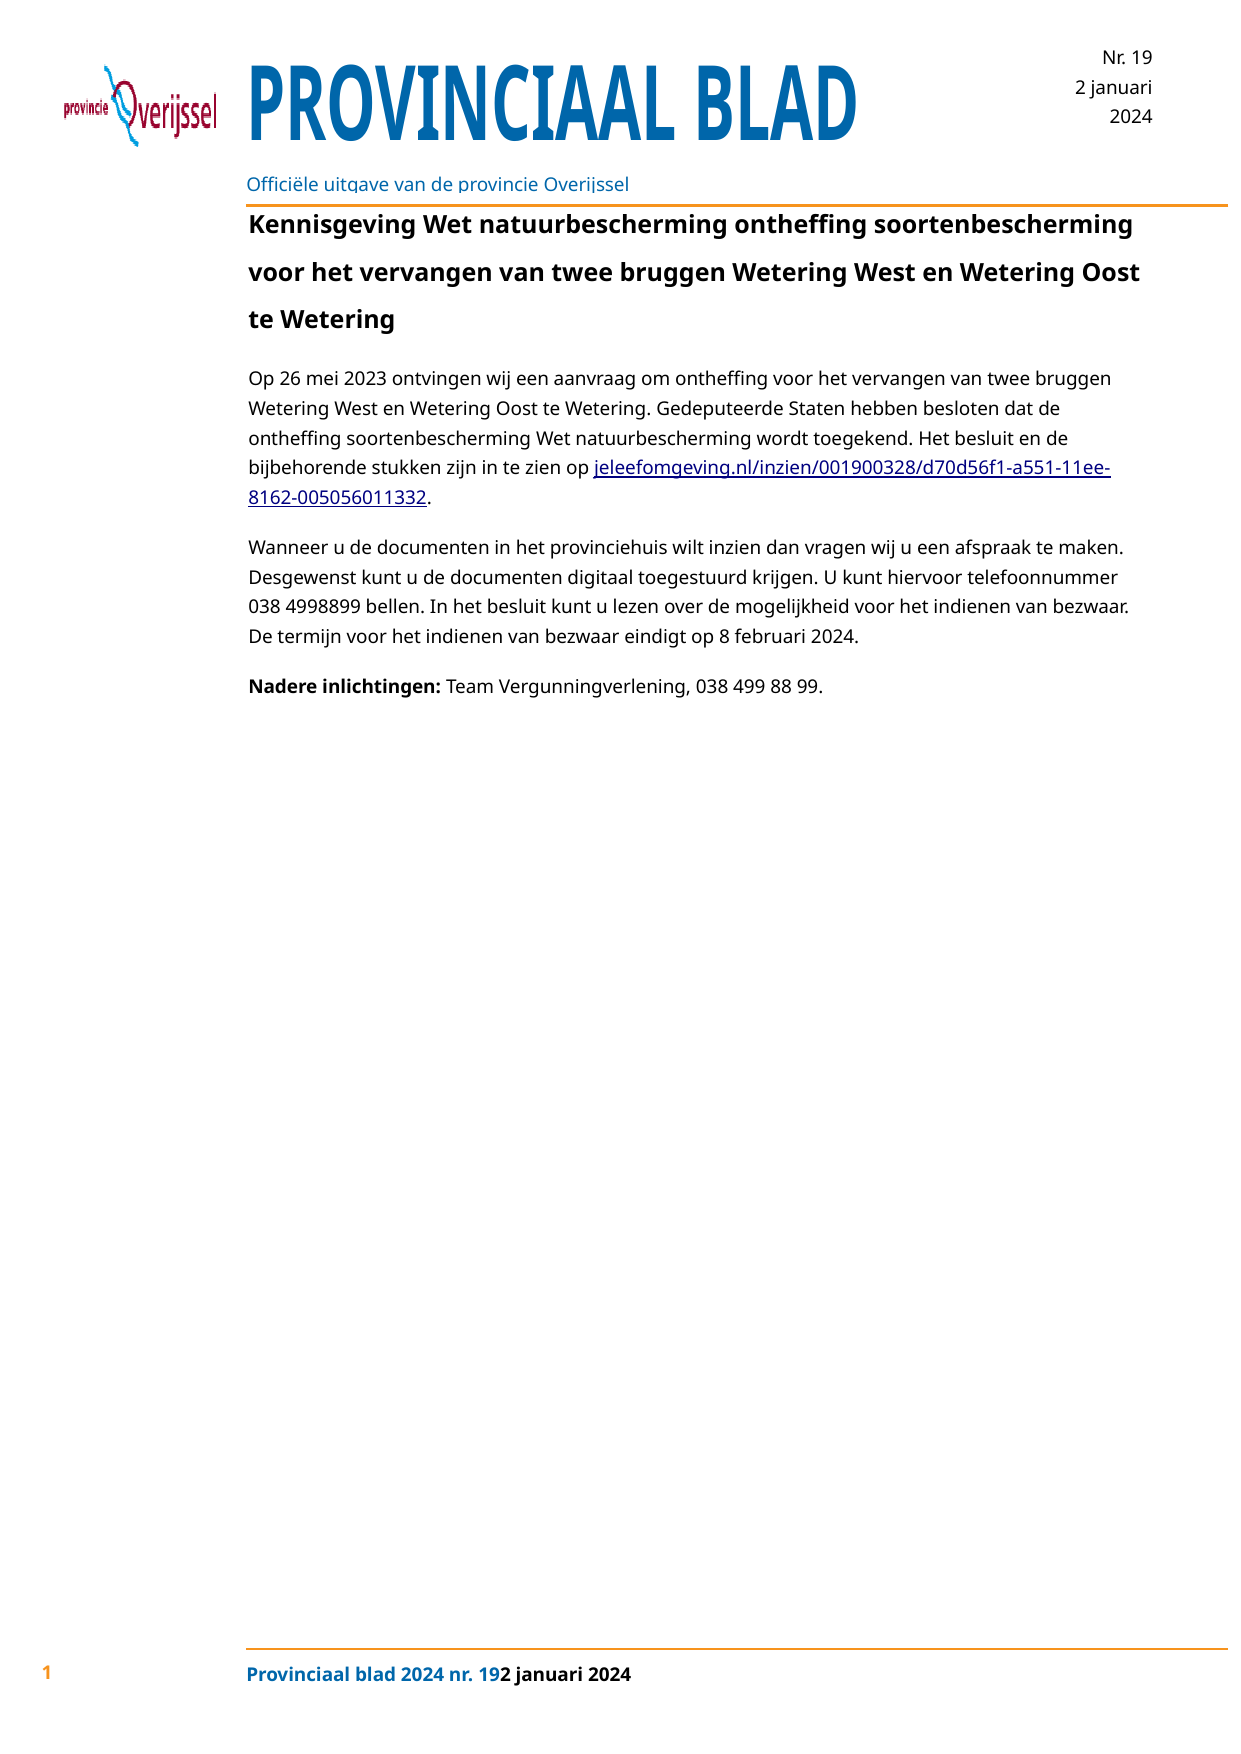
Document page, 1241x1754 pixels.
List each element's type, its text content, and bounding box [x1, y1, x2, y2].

text Kennisgeving Wet natuurbescherming ontheffing soortenbescherming voor het vervangen van twee bruggen Wetering West en Wetering Oost te Wetering [248, 207, 1152, 336]
picture [41, 47, 231, 172]
text Op 26 mei 2023 ontvingen wij een aanvraag om ontheffing voor het vervangen van twee bruggen Wetering West en Wetering Oost te Wetering. Gedeputeerde Staten hebben besloten dat de ontheffing soortenbescherming Wet natuurbescherming wordt toegekend. Het besluit en de bijbehorende stukken zijn in te zien op jeleefomgeving.nl/inzien/001900328/d70d56f1-a551-11ee-8162-005056011332. [248, 366, 1152, 509]
text Nadere inlichtingen: Team Vergunningverlening, 038 499 88 99. [248, 673, 1152, 699]
text Wanneer u de documenten in het provinciehuis wilt inzien dan vragen wij u een afspraak te maken. Desgewenst kunt u de documenten digitaal toegestuurd krijgen. U kunt hiervoor telefoonnummer 038 4998899 bellen. In het besluit kunt u lezen over de mogelijkheid voor het indienen van bezwaar. De termijn voor het indienen van bezwaar eindigt op 8 februari 2024. [248, 534, 1152, 649]
